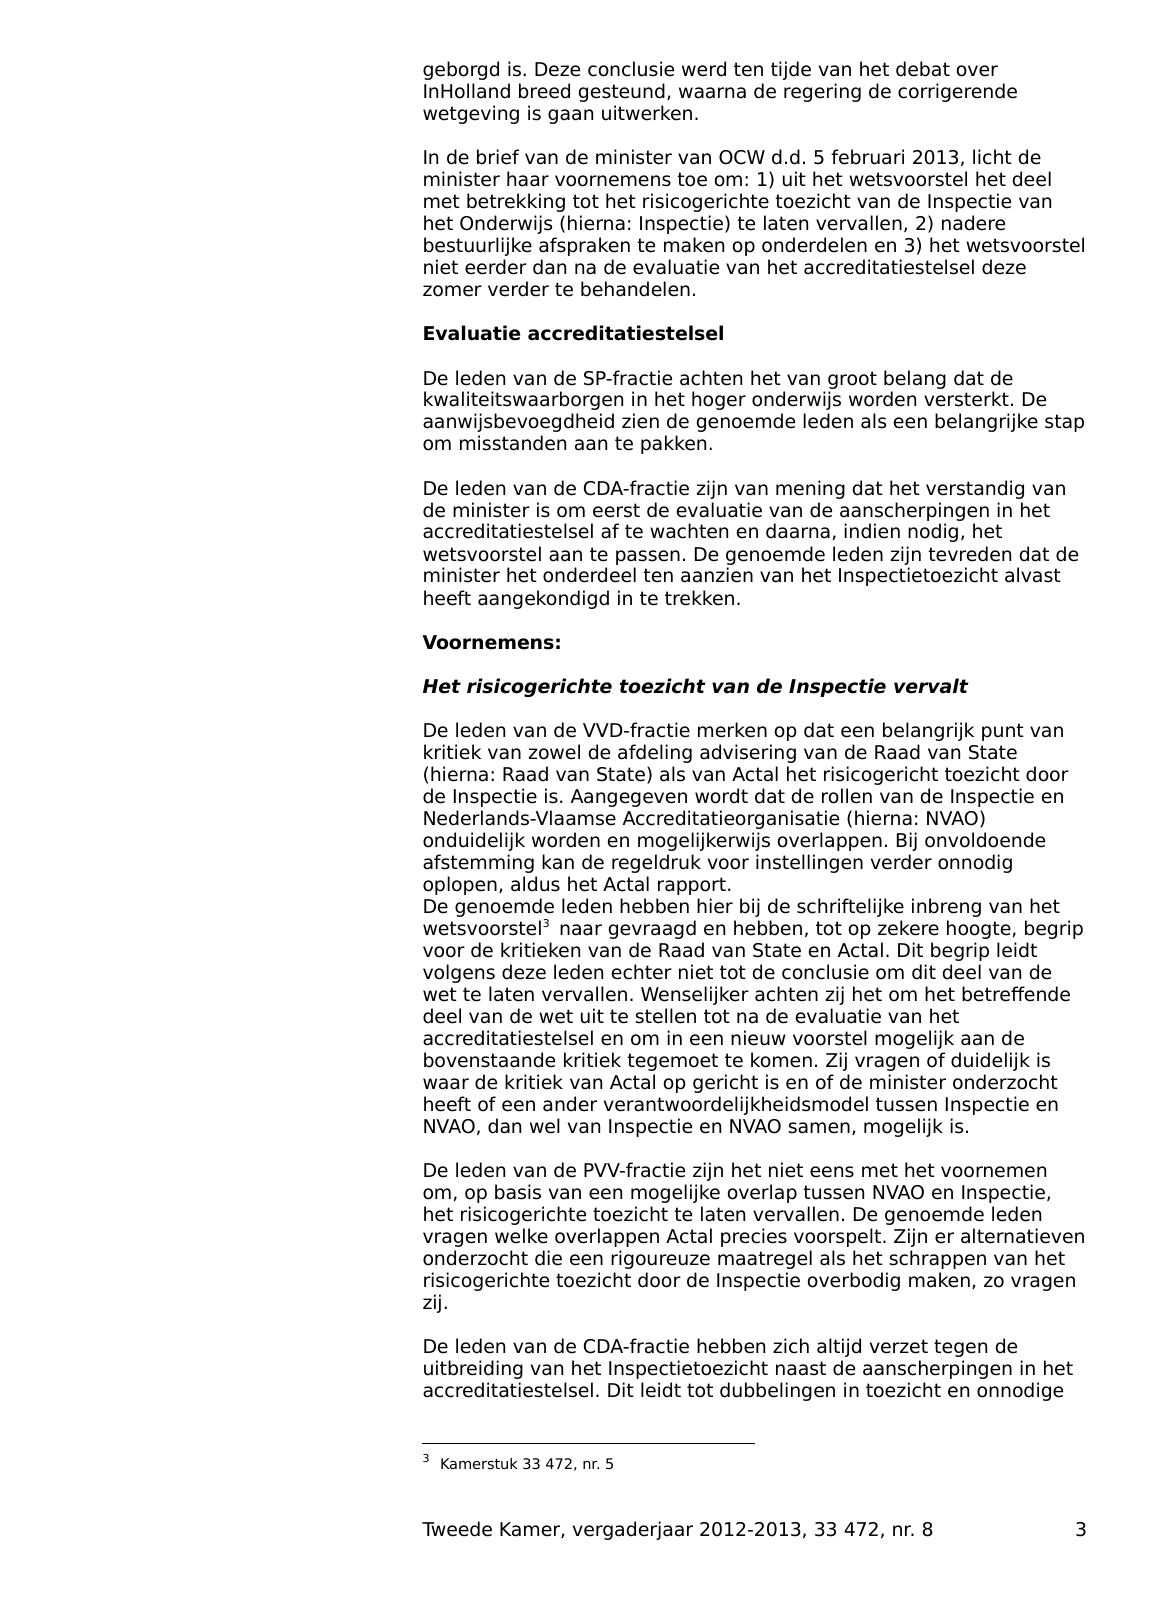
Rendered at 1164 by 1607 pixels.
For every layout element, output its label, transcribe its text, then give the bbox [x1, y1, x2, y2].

subtitle Voornemens: [422, 632, 1087, 653]
text De genoemde leden hebben hier bij de schriftelijke inbreng van het wetsvoorstel naar gevraagd en hebben, tot op zekere hoogte, begrip voor de kritieken van de Raad van State en Actal. Dit begrip leidt volgens deze leden echter niet tot de conclusie om dit deel van de wet te laten vervallen. Wenselijker achten zij het om het betreffende deel van de wet uit te stellen tot na de evaluatie van het accreditatiestelsel en om in een nieuw voorstel mogelijk aan de bovenstaande kritiek tegemoet te komen. Zij vragen of duidelijk is waar de kritiek van Actal op gericht is en of de minister onderzocht heeft of een ander verantwoordelijkheidsmodel tussen Inspectie en NVAO, dan wel van Inspectie en NVAO samen, mogelijk is. [422, 896, 1087, 1137]
subtitle Evaluatie accreditatiestelsel [422, 323, 1087, 345]
text In de brief van de minister van OCW d.d. 5 februari 2013, licht de minister haar voornemens toe om: 1) uit het wetsvoorstel het deel met betrekking tot het risicogerichte toezicht van de Inspectie van het Onderwijs (hierna: Inspectie) te laten vervallen, 2) nadere bestuurlijke afspraken te maken op onderdelen en 3) het wetsvoorstel niet eerder dan na de evaluatie van het accreditatiestelsel deze zomer verder te behandelen. [422, 147, 1087, 301]
text geborgd is. Deze conclusie werd ten tijde van het debat over InHolland breed gesteund, waarna de regering de corrigerende wetgeving is gaan uitwerken. [422, 59, 1087, 125]
text Kamerstuk 33 472, nr. 5 [422, 1452, 1087, 1474]
text De leden van de CDA-fractie zijn van mening dat het verstandig van de minister is om eerst de evaluatie van de aanscherpingen in het accreditatiestelsel af te wachten en daarna, indien nodig, het wetsvoorstel aan te passen. De genoemde leden zijn tevreden dat de minister het onderdeel ten aanzien van het Inspectietoezicht alvast heeft aangekondigd in te trekken. [422, 477, 1087, 609]
text De leden van de PVV-fractie zijn het niet eens met het voornemen om, op basis van een mogelijke overlap tussen NVAO en Inspectie, het risicogerichte toezicht te laten vervallen. De genoemde leden vragen welke overlappen Actal precies voorspelt. Zijn er alternatieven onderzocht die een rigoureuze maatregel als het schrappen van het risicogerichte toezicht door de Inspectie overbodig maken, zo vragen zij. [422, 1160, 1087, 1313]
text De leden van de VVD-fractie merken op dat een belangrijk punt van kritiek van zowel de afdeling advisering van de Raad van State (hierna: Raad van State) als van Actal het risicogericht toezicht door de Inspectie is. Aangegeven wordt dat de rollen van de Inspectie en Nederlands-Vlaamse Accreditatieorganisatie (hierna: NVAO) onduidelijk worden en mogelijkerwijs overlappen. Bij onvoldoende afstemming kan de regeldruk voor instellingen verder onnodig oplopen, aldus het Actal rapport. [422, 720, 1087, 896]
subtitle Het risicogerichte toezicht van de Inspectie vervalt [422, 676, 1087, 698]
text De leden van de CDA-fractie hebben zich altijd verzet tegen de uitbreiding van het Inspectietoezicht naast de aanscherpingen in het accreditatiestelsel. Dit leidt tot dubbelingen in toezicht en onnodige [422, 1336, 1087, 1402]
text De leden van de SP-fractie achten het van groot belang dat de kwaliteitswaarborgen in het hoger onderwijs worden versterkt. De aanwijsbevoegdheid zien de genoemde leden als een belangrijke stap om misstanden aan te pakken. [422, 367, 1087, 455]
